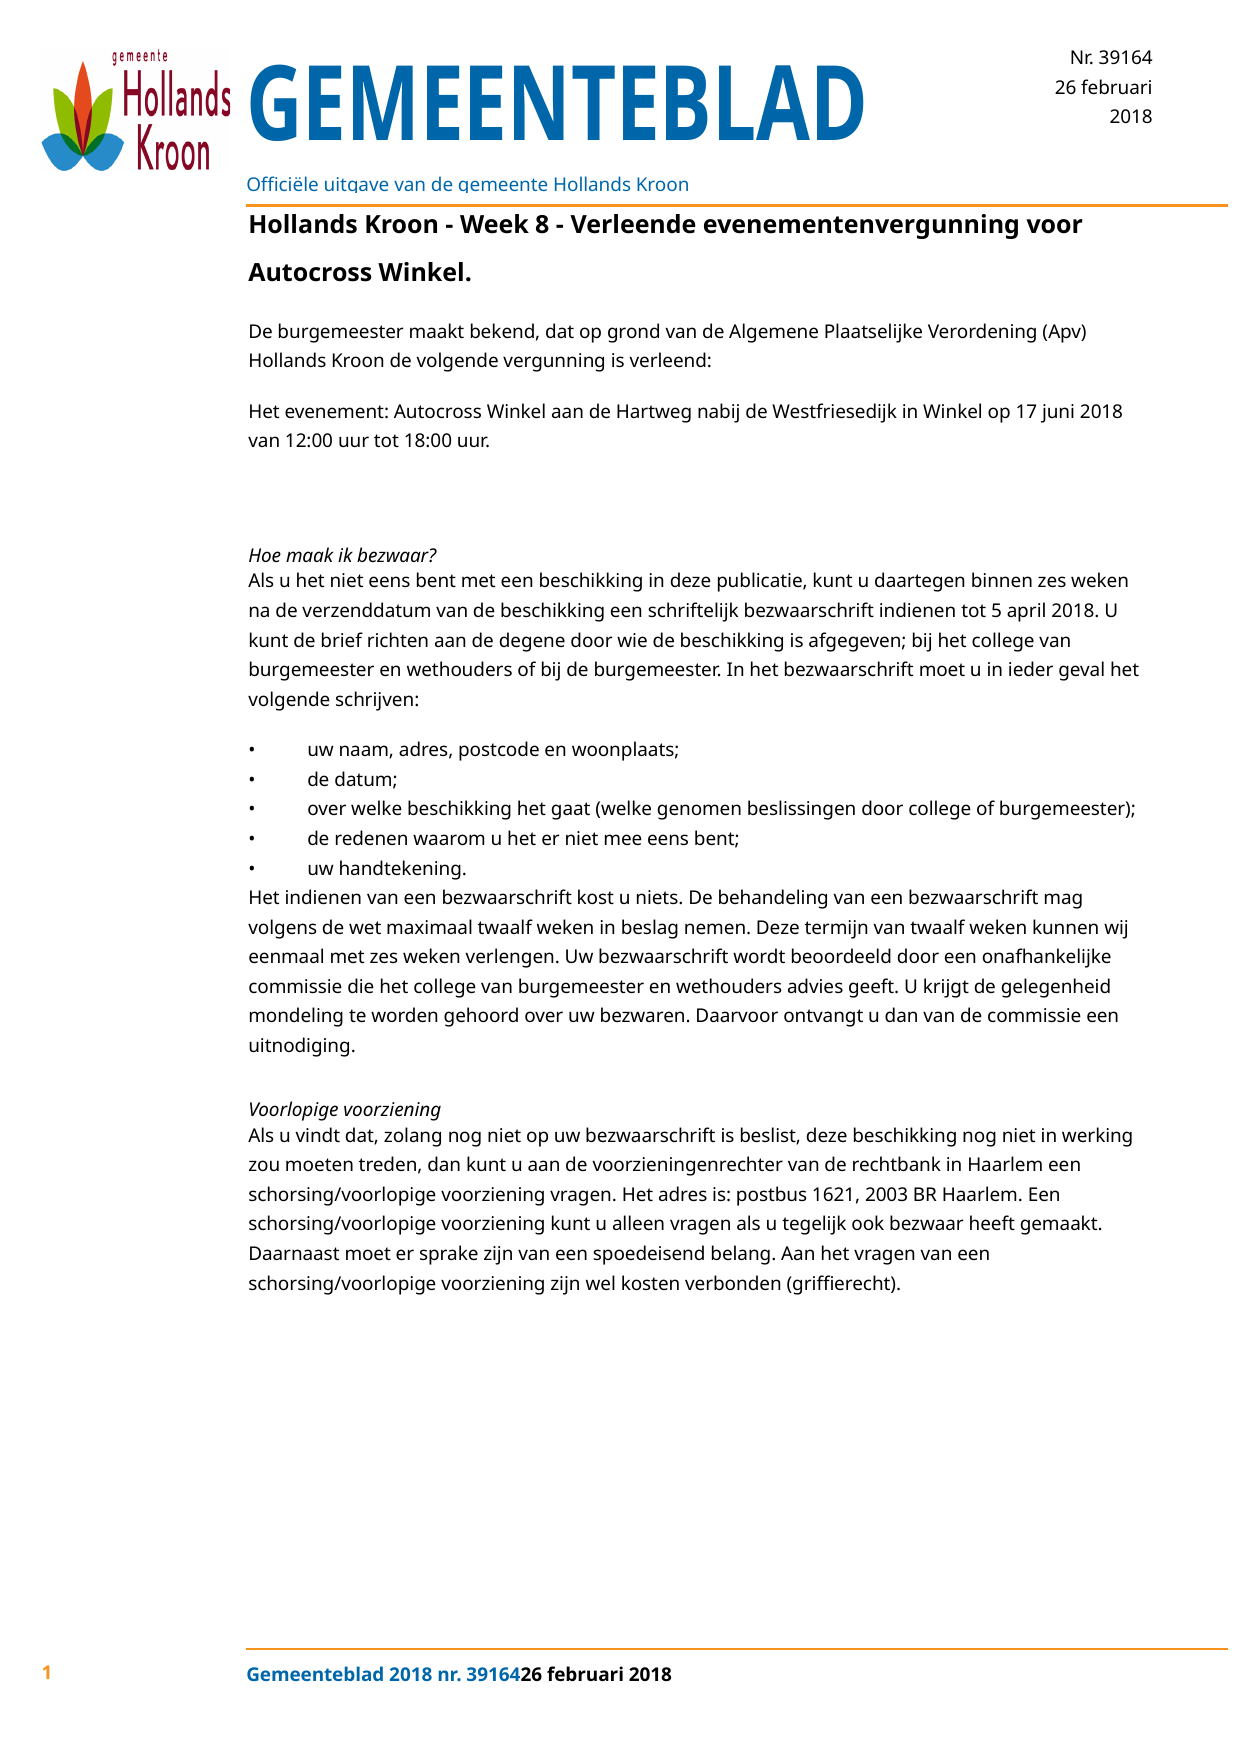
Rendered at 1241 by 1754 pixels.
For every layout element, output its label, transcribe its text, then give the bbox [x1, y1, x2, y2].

list over welke beschikking het gaat (welke genomen beslissingen door college of burgemeester); [248, 796, 1152, 821]
text Hollands Kroon - Week 8 - Verleende evenementenvergunning voor Autocross Winkel. [248, 207, 1152, 288]
text Hoe maak ik bezwaar? [248, 542, 1152, 568]
text Het evenement: Autocross Winkel aan de Hartweg nabij de Westfriesedijk in Winkel op 17 juni 2018 van 12:00 uur tot 18:00 uur. [248, 398, 1152, 453]
list uw naam, adres, postcode en woonplaats; [248, 736, 1152, 762]
text De burgemeester maakt bekend, dat op grond van de Algemene Plaatselijke Verordening (Apv) Hollands Kroon de volgende vergunning is verleend: [248, 318, 1152, 373]
text Als u vindt dat, zolang nog niet op uw bezwaarschrift is beslist, deze beschikking nog niet in werking zou moeten treden, dan kunt u aan de voorzieningenrechter van de rechtbank in Haarlem een schorsing/voorlopige voorziening vragen. Het adres is: postbus 1621, 2003 BR Haarlem. Een schorsing/voorlopige voorziening kunt u alleen vragen als u tegelijk ook bezwaar heeft gemaakt. Daarnaast moet er sprake zijn van een spoedeisend belang. Aan het vragen van een schorsing/voorlopige voorziening zijn wel kosten verbonden (griffierecht). [248, 1122, 1152, 1296]
text Het indienen van een bezwaarschrift kost u niets. De behandeling van een bezwaarschrift mag volgens de wet maximaal twaalf weken in beslag nemen. Deze termijn van twaalf weken kunnen wij eenmaal met zes weken verlengen. Uw bezwaarschrift wordt beoordeeld door een onafhankelijke commissie die het college van burgemeester en wethouders advies geeft. U krijgt de gelegenheid mondeling te worden gehoord over uw bezwaren. Daarvoor ontvangt u dan van de commissie een uitnodiging. [248, 884, 1152, 1058]
picture [41, 47, 231, 172]
list uw handtekening. [248, 855, 1152, 880]
text Voorlopige voorziening [248, 1096, 1152, 1122]
list de redenen waarom u het er niet mee eens bent; [248, 825, 1152, 851]
list de datum; [248, 766, 1152, 792]
text Als u het niet eens bent met een beschikking in deze publicatie, kunt u daartegen binnen zes weken na de verzenddatum van de beschikking een schriftelijk bezwaarschrift indienen tot 5 april 2018. U kunt de brief richten aan de degene door wie de beschikking is afgegeven; bij het college van burgemeester en wethouders of bij de burgemeester. In het bezwaarschrift moet u in ieder geval het volgende schrijven: [248, 568, 1152, 712]
